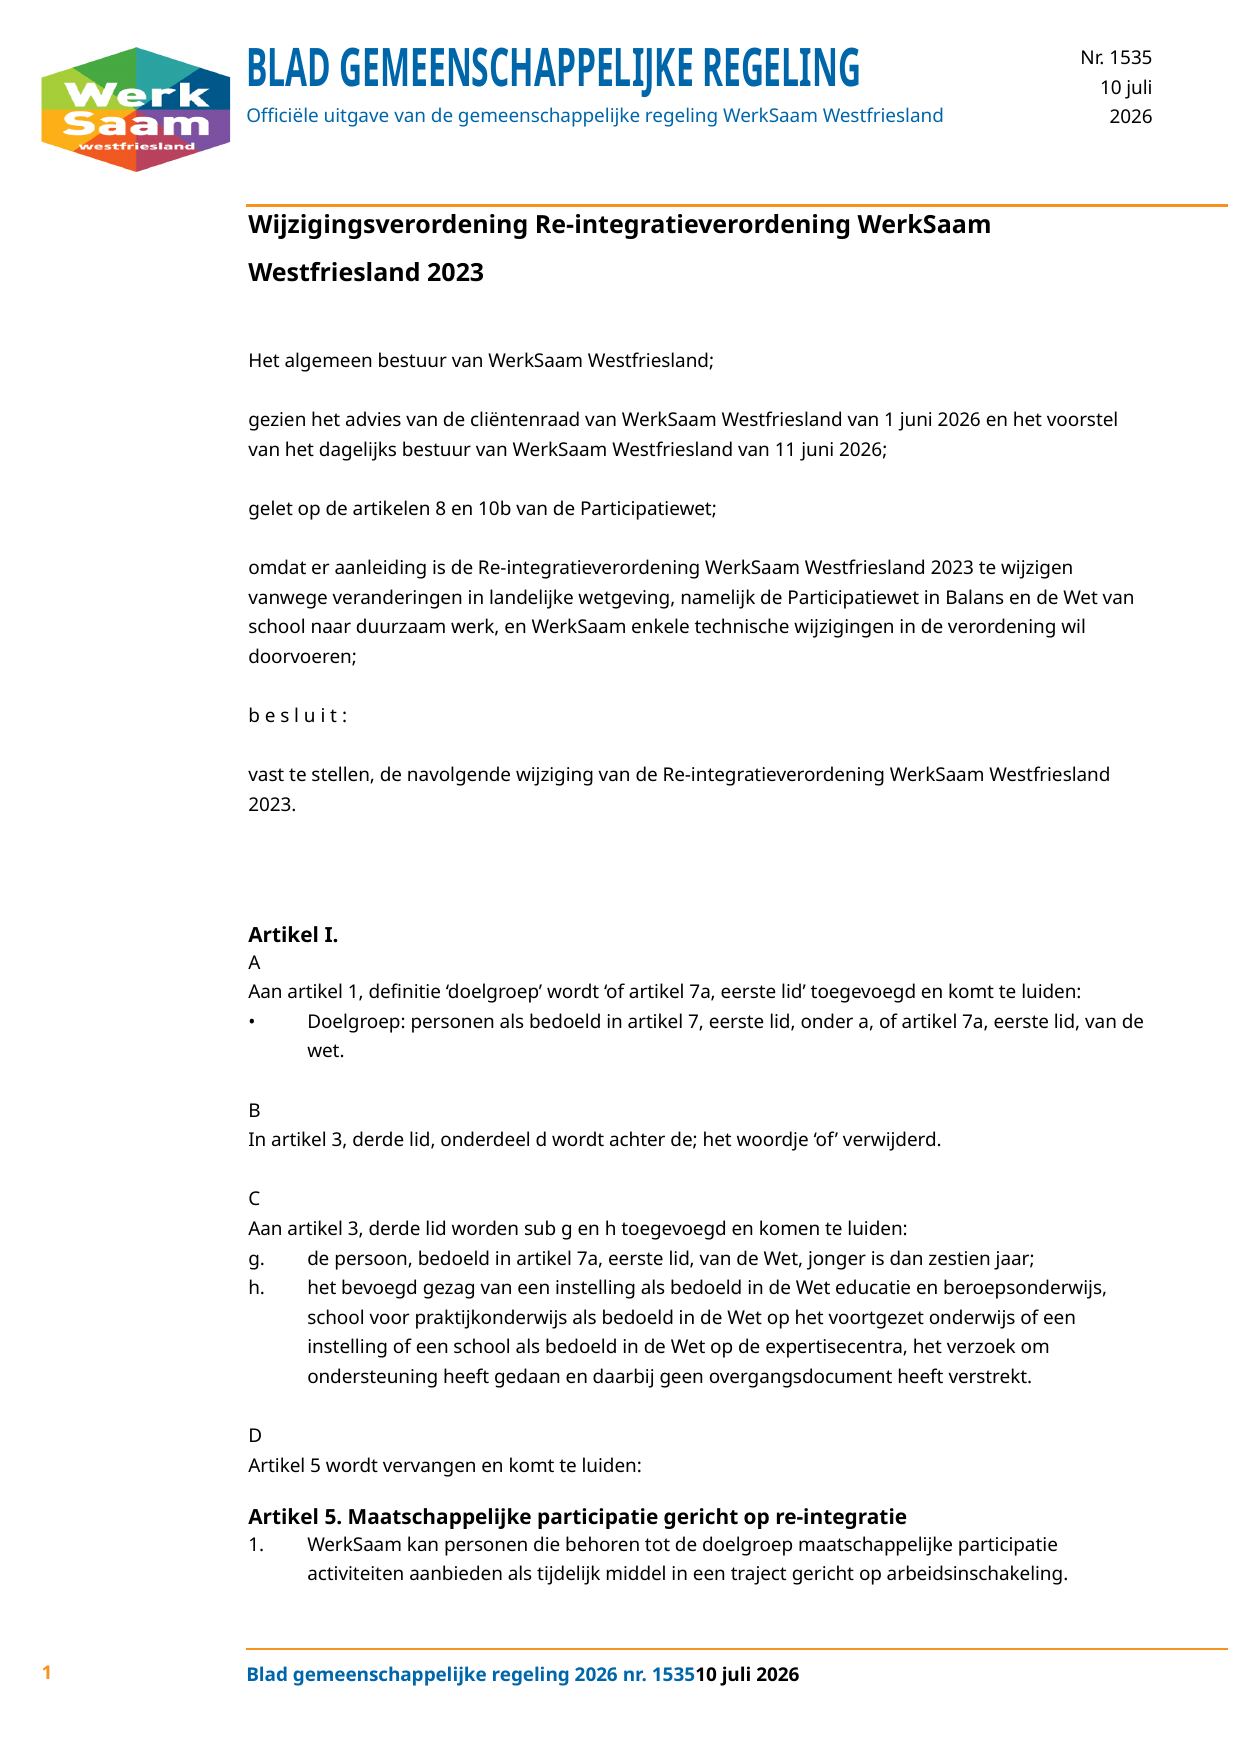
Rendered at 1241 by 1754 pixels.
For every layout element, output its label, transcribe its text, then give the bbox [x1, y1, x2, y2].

text gelet op de artikelen 8 en 10b van de Participatiewet; [248, 495, 1152, 521]
text Aan artikel 1, definitie ‘doelgroep’ wordt ‘of artikel 7a, eerste lid’ toegevoegd en komt te luiden: [248, 978, 1152, 1004]
text Artikel I. [248, 921, 1152, 949]
text vast te stellen, de navolgende wijziging van de Re-integratieverordening WerkSaam Westfriesland 2023. [248, 762, 1152, 817]
text gezien het advies van de cliëntenraad van WerkSaam Westfriesland van 1 juni 2026 en het voorstel van het dagelijks bestuur van WerkSaam Westfriesland van 11 juni 2026; [248, 407, 1152, 462]
text A [248, 949, 1152, 975]
list WerkSaam kan personen die behoren tot de doelgroep maatschappelijke participatie activiteiten aanbieden als tijdelijk middel in een traject gericht op arbeidsinschakeling. [248, 1531, 1152, 1586]
list Doelgroep: personen als bedoeld in artikel 7, eerste lid, onder a, of artikel 7a, eerste lid, van de wet. [248, 1008, 1152, 1063]
text C [248, 1186, 1152, 1211]
text Het algemeen bestuur van WerkSaam Westfriesland; [248, 347, 1152, 373]
text omdat er aanleiding is de Re-integratieverordening WerkSaam Westfriesland 2023 te wijzigen vanwege veranderingen in landelijke wetgeving, namelijk de Participatiewet in Balans en de Wet van school naar duurzaam werk, en WerkSaam enkele technische wijzigingen in de verordening wil doorvoeren; [248, 554, 1152, 669]
text In artikel 3, derde lid, onderdeel d wordt achter de; het woordje ‘of’ verwijderd. [248, 1126, 1152, 1152]
list de persoon, bedoeld in artikel 7a, eerste lid, van de Wet, jonger is dan zestien jaar; [248, 1245, 1152, 1271]
text D [248, 1422, 1152, 1448]
text Aan artikel 3, derde lid worden sub g en h toegevoegd en komen te luiden: [248, 1215, 1152, 1241]
picture [41, 47, 231, 172]
text Artikel 5. Maatschappelijke participatie gericht op re-integratie [248, 1502, 1152, 1531]
list het bevoegd gezag van een instelling als bedoeld in de Wet educatie en beroepsonderwijs, school voor praktijkonderwijs als bedoeld in de Wet op het voortgezet onderwijs of een instelling of een school als bedoeld in de Wet op de expertisecentra, het verzoek om ondersteuning heeft gedaan en daarbij geen overgangsdocument heeft verstrekt. [248, 1274, 1152, 1389]
text Artikel 5 wordt vervangen en komt te luiden: [248, 1452, 1152, 1478]
text B [248, 1097, 1152, 1123]
text Wijzigingsverordening Re-integratieverordening WerkSaam Westfriesland 2023 [248, 207, 1152, 288]
text b e s l u i t : [248, 702, 1152, 728]
